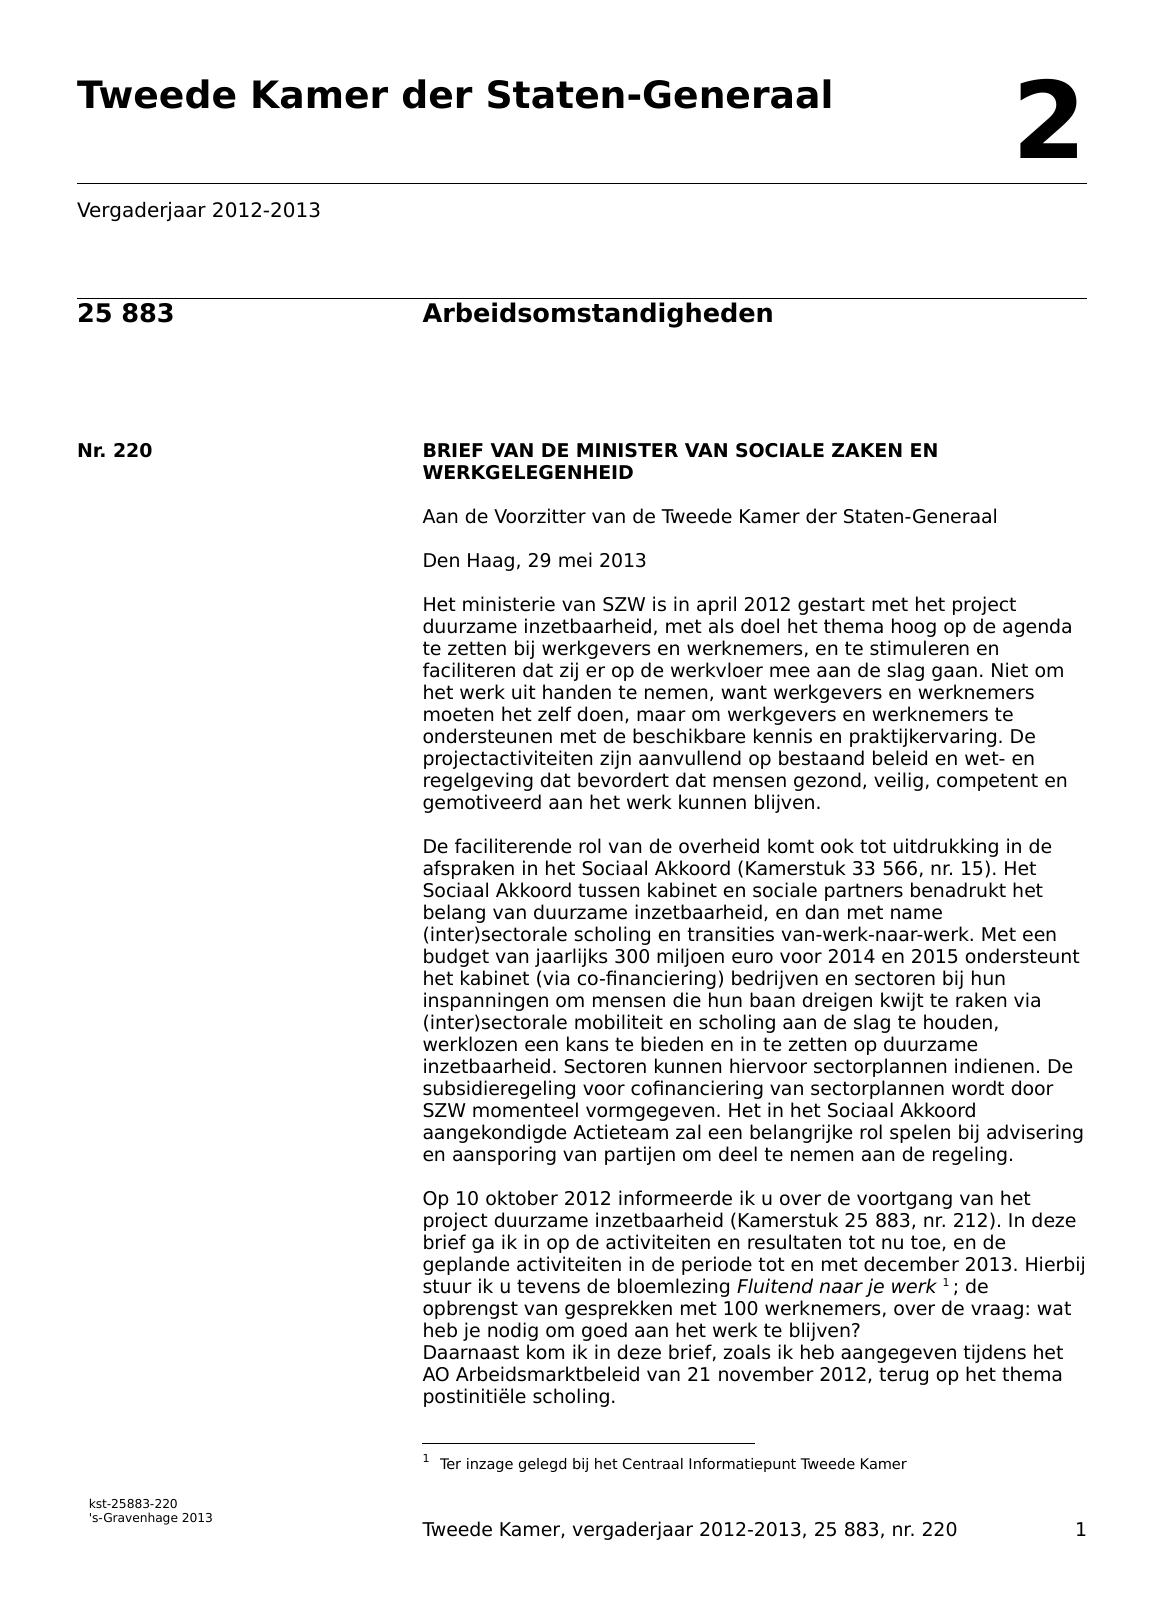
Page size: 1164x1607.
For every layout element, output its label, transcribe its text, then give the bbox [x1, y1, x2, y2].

text 's-Gravenhage 2013 [88, 1511, 323, 1525]
text Op 10 oktober 2012 informeerde ik u over de voortgang van het project duurzame inzetbaarheid (Kamerstuk 25 883, nr. 212). In deze brief ga ik in op de activiteiten en resultaten tot nu toe, en de geplande activiteiten in de periode tot en met december 2013. Hierbij stuur ik u tevens de bloemlezing Fluitend naar je werk ; de opbrengst van gesprekken met 100 werknemers, over de vraag: wat heb je nodig om goed aan het werk te blijven? [422, 1188, 1087, 1342]
text Aan de Voorzitter van de Tweede Kamer der Staten-Generaal [422, 506, 1087, 528]
table_header 2 [886, 59, 1087, 183]
text Daarnaast kom ik in deze brief, zoals ik heb aangegeven tijdens het AO Arbeidsmarktbeleid van 21 november 2012, terug op het thema postinitiële scholing. [422, 1342, 1087, 1408]
subtitle 25 883 Arbeidsomstandigheden [77, 299, 1087, 329]
text kst-25883-220 [88, 1497, 323, 1511]
text Den Haag, 29 mei 2013 [422, 550, 1087, 572]
subtitle Nr. 220 BRIEF VAN DE MINISTER VAN SOCIALE ZAKEN EN WERKGELEGENHEID [77, 440, 1087, 484]
text De faciliterende rol van de overheid komt ook tot uitdrukking in de afspraken in het Sociaal Akkoord (Kamerstuk 33 566, nr. 15). Het Sociaal Akkoord tussen kabinet en sociale partners benadrukt het belang van duurzame inzetbaarheid, en dan met name (inter)sectorale scholing en transities van-werk-naar-werk. Met een budget van jaarlijks 300 miljoen euro voor 2014 en 2015 ondersteunt het kabinet (via co-financiering) bedrijven en sectoren bij hun inspanningen om mensen die hun baan dreigen kwijt te raken via (inter)sectorale mobiliteit en scholing aan de slag te houden, werklozen een kans te bieden en in te zetten op duurzame inzetbaarheid. Sectoren kunnen hiervoor sectorplannen indienen. De subsidieregeling voor cofinanciering van sectorplannen wordt door SZW momenteel vormgegeven. Het in het Sociaal Akkoord aangekondigde Actieteam zal een belangrijke rol spelen bij advisering en aansporing van partijen om deel te nemen aan de regeling. [422, 836, 1087, 1166]
text Ter inzage gelegd bij het Centraal Informatiepunt Tweede Kamer [422, 1452, 1087, 1474]
table_cell Vergaderjaar 2012-2013 [77, 184, 1087, 298]
table_header Tweede Kamer der Staten-Generaal [77, 59, 886, 183]
text Het ministerie van SZW is in april 2012 gestart met het project duurzame inzetbaarheid, met als doel het thema hoog op de agenda te zetten bij werkgevers en werknemers, en te stimuleren en faciliteren dat zij er op de werkvloer mee aan de slag gaan. Niet om het werk uit handen te nemen, want werkgevers en werknemers moeten het zelf doen, maar om werkgevers en werknemers te ondersteunen met de beschikbare kennis en praktijkervaring. De projectactiviteiten zijn aanvullend op bestaand beleid en wet- en regelgeving dat bevordert dat mensen gezond, veilig, competent en gemotiveerd aan het werk kunnen blijven. [422, 594, 1087, 814]
